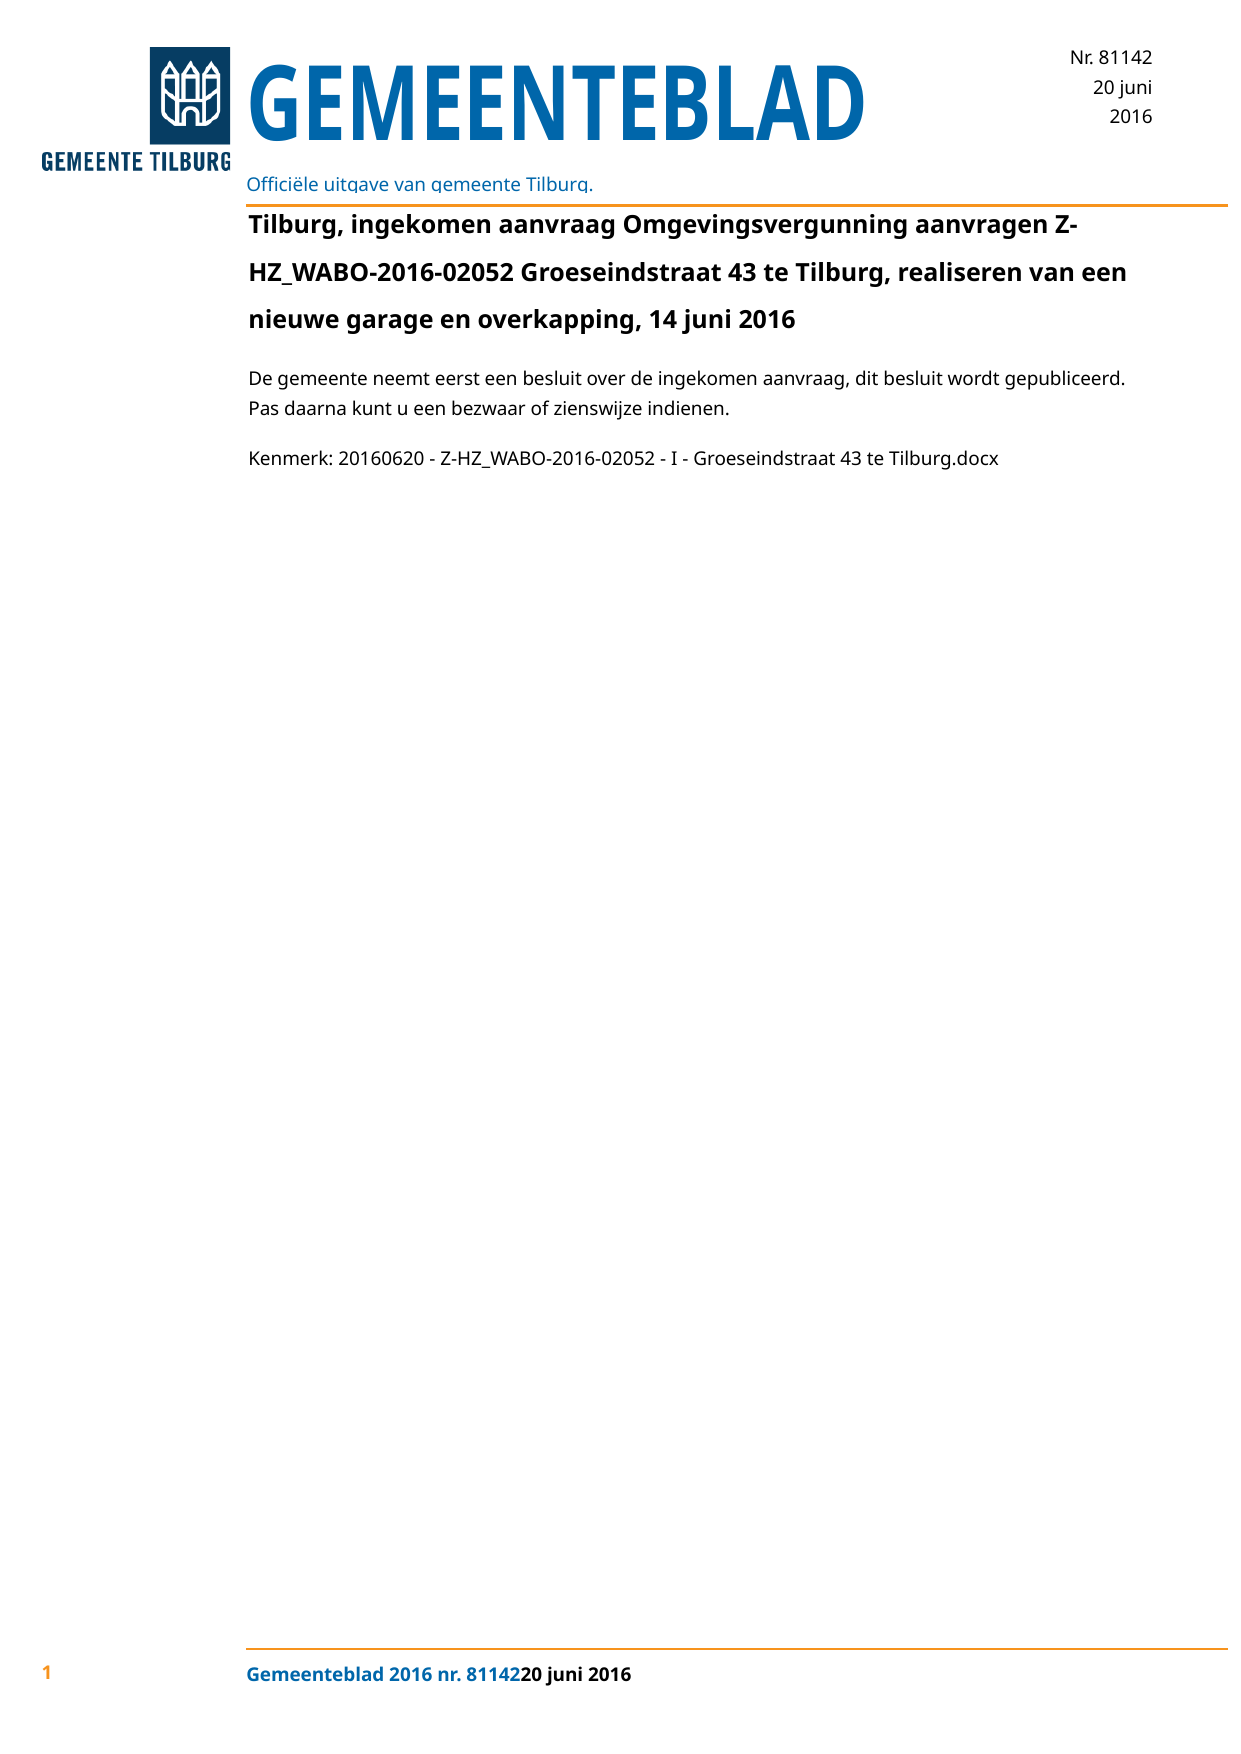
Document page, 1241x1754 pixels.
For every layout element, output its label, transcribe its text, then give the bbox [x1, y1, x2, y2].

text De gemeente neemt eerst een besluit over de ingekomen aanvraag, dit besluit wordt gepubliceerd. Pas daarna kunt u een bezwaar of zienswijze indienen. [248, 366, 1152, 421]
picture [41, 47, 231, 172]
text Kenmerk: 20160620 - Z-HZ_WABO-2016-02052 - I - Groeseindstraat 43 te Tilburg.docx [248, 446, 1152, 471]
text Tilburg, ingekomen aanvraag Omgevingsvergunning aanvragen Z-HZ_WABO-2016-02052 Groeseindstraat 43 te Tilburg, realiseren van een nieuwe garage en overkapping, 14 juni 2016 [248, 207, 1152, 336]
